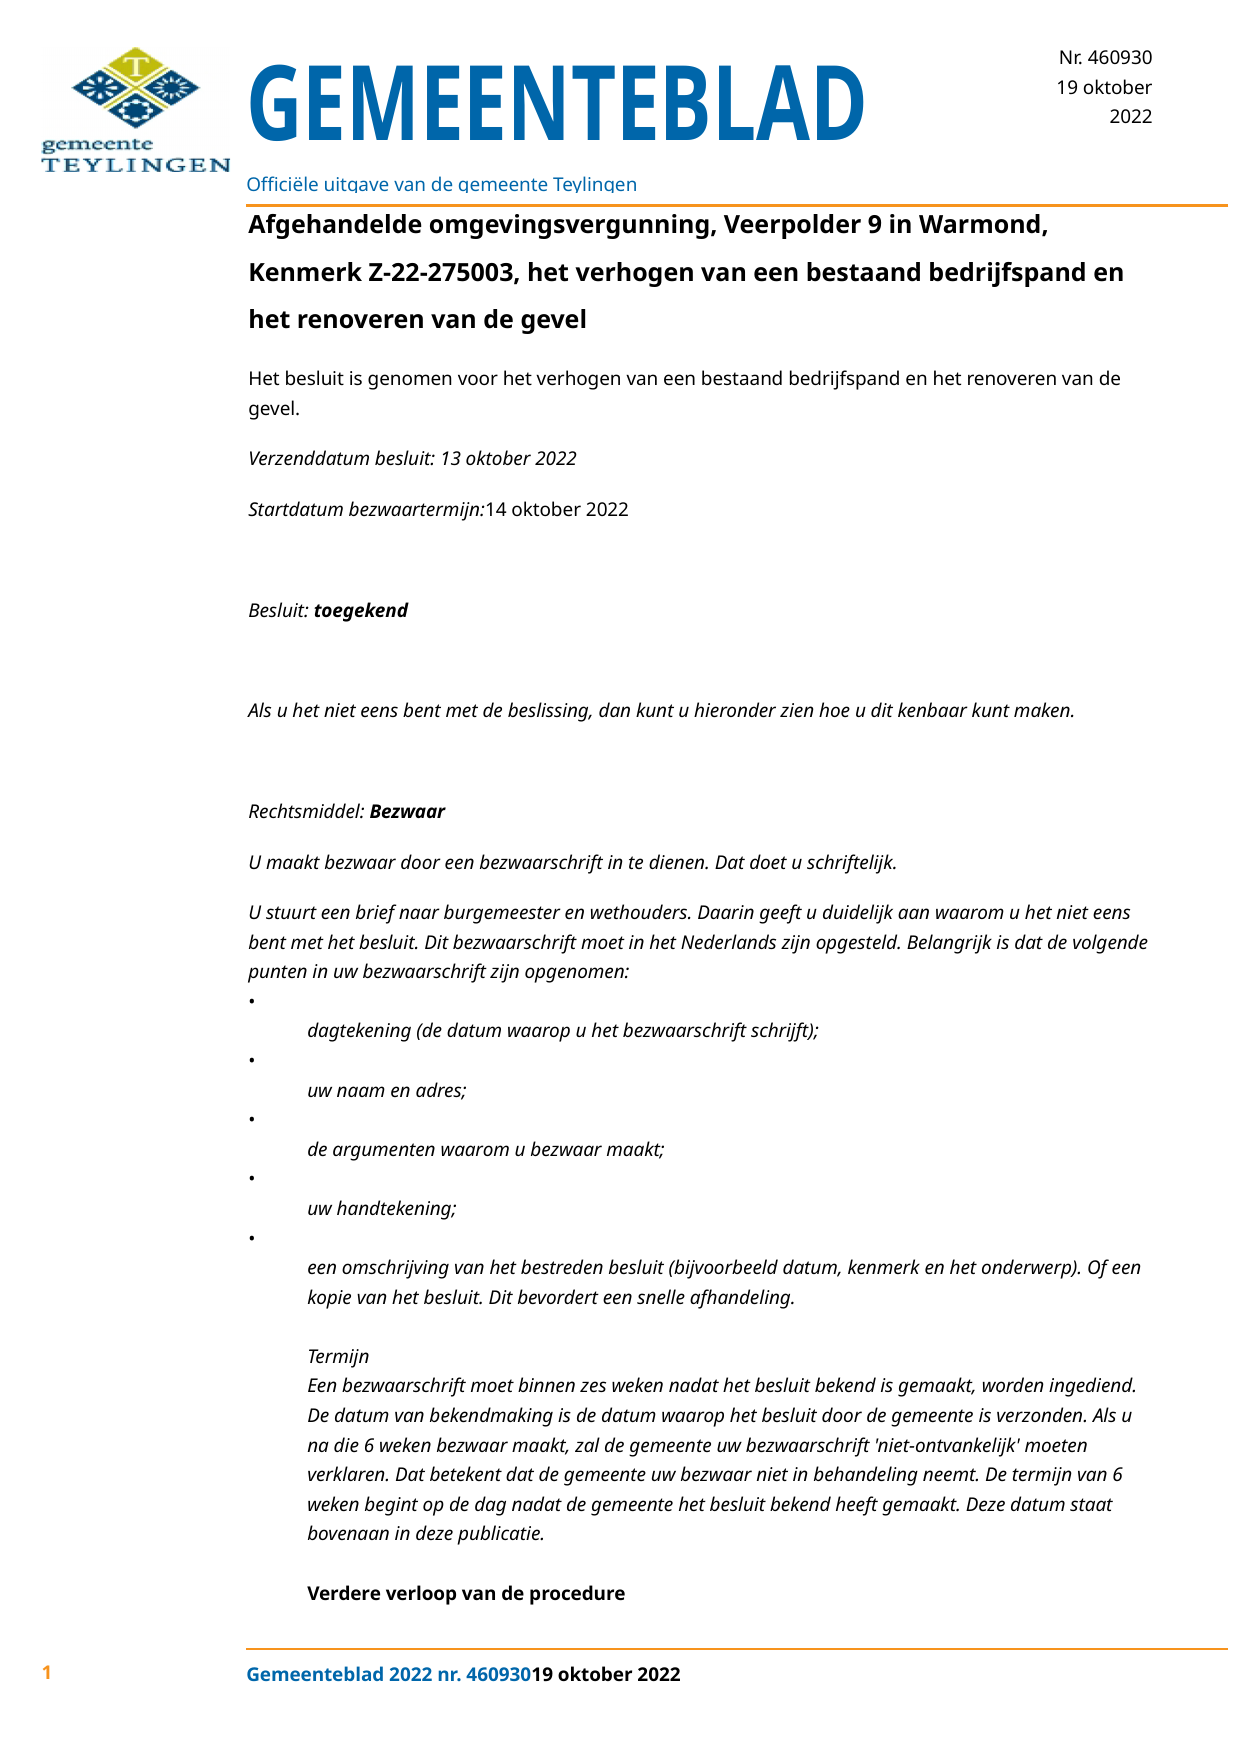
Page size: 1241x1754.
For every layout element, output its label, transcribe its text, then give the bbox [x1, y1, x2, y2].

picture [41, 47, 231, 172]
list uw handtekening; [248, 1195, 1152, 1221]
list dagtekening (de datum waarop u het bezwaarschrift schrijft); [248, 1018, 1152, 1043]
text Het besluit is genomen voor het verhogen van een bestaand bedrijfspand en het renoveren van de gevel. [248, 366, 1152, 421]
list uw naam en adres; [248, 1077, 1152, 1102]
list Een bezwaarschrift moet binnen zes weken nadat het besluit bekend is gemaakt, worden ingediend. De datum van bekendmaking is de datum waarop het besluit door de gemeente is verzonden. Als u na die 6 weken bezwaar maakt, zal de gemeente uw bezwaarschrift 'niet-ontvankelijk' moeten verklaren. Dat betekent dat de gemeente uw bezwaar niet in behandeling neemt. De termijn van 6 weken begint op de dag nadat de gemeente het besluit bekend heeft gemaakt. Deze datum staat bovenaan in deze publicatie. [248, 1373, 1152, 1546]
text Verzenddatum besluit: 13 oktober 2022 [248, 446, 1152, 471]
list Termijn [248, 1343, 1152, 1369]
text Als u het niet eens bent met de beslissing, dan kunt u hieronder zien hoe u dit kenbaar kunt maken. [248, 698, 1152, 723]
text Besluit: toegekend [248, 597, 1152, 622]
text Rechtsmiddel: Bezwaar [248, 798, 1152, 824]
text Afgehandelde omgevingsvergunning, Veerpolder 9 in Warmond, Kenmerk Z-22-275003, het verhogen van een bestaand bedrijfspand en het renoveren van de gevel [248, 207, 1152, 336]
list een omschrijving van het bestreden besluit (bijvoorbeeld datum, kenmerk en het onderwerp). Of een kopie van het besluit. Dit bevordert een snelle afhandeling. [248, 1254, 1152, 1309]
list Verdere verloop van de procedure [248, 1580, 1152, 1605]
list de argumenten waarom u bezwaar maakt; [248, 1136, 1152, 1162]
text U stuurt een brief naar burgemeester en wethouders. Daarin geeft u duidelijk aan waarom u het niet eens bent met het besluit. Dit bezwaarschrift moet in het Nederlands zijn opgesteld. Belangrijk is dat de volgende punten in uw bezwaarschrift zijn opgenomen: [248, 899, 1152, 984]
text Startdatum bezwaartermijn:14 oktober 2022 [248, 496, 1152, 522]
text U maakt bezwaar door een bezwaarschrift in te dienen. Dat doet u schriftelijk. [248, 849, 1152, 874]
